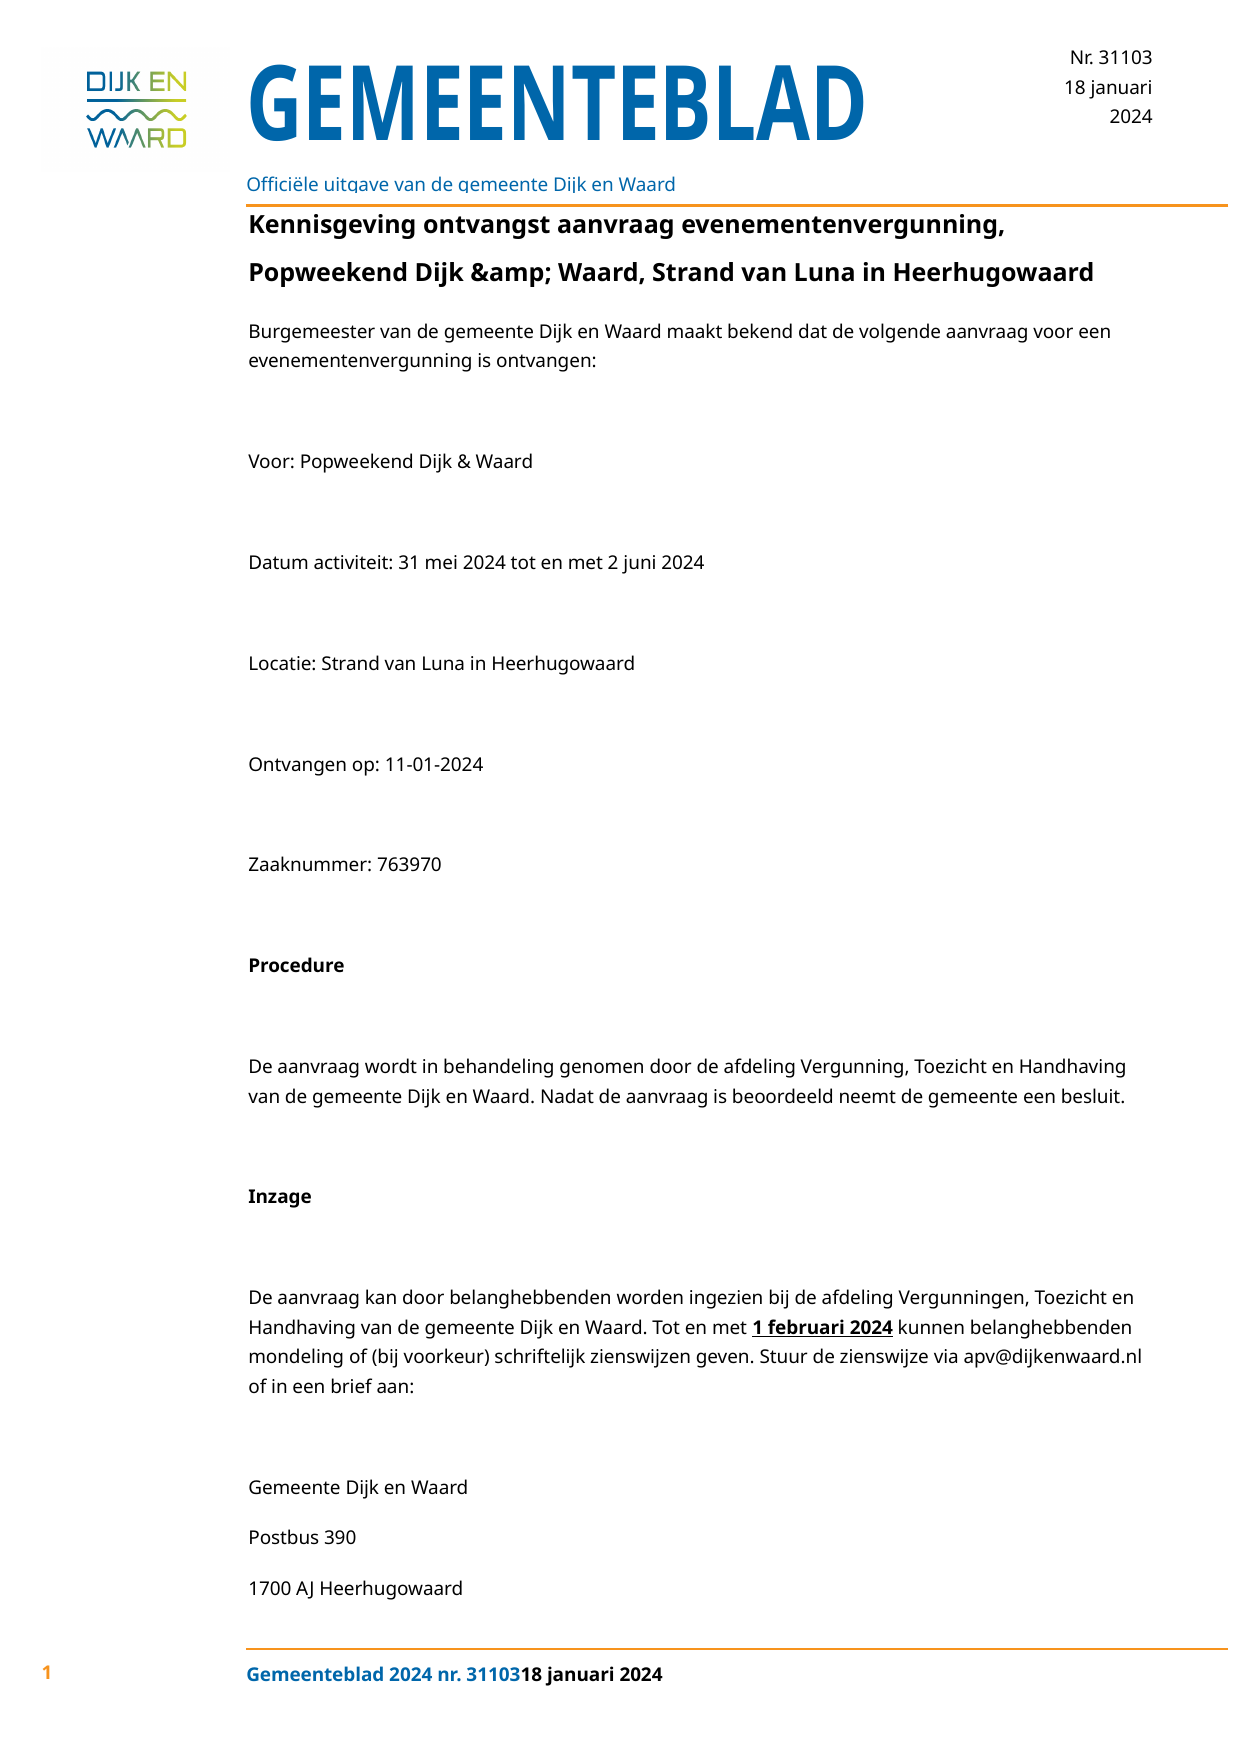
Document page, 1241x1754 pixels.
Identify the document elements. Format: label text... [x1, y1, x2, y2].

text Kennisgeving ontvangst aanvraag evenementenvergunning, Popweekend Dijk &amp; Waard, Strand van Luna in Heerhugowaard [248, 207, 1152, 288]
text Voor: Popweekend Dijk & Waard [248, 448, 1152, 474]
text Burgemeester van de gemeente Dijk en Waard maakt bekend dat de volgende aanvraag voor een evenementenvergunning is ontvangen: [248, 318, 1152, 373]
picture [41, 47, 231, 172]
text Procedure [248, 952, 1152, 978]
text Zaaknummer: 763970 [248, 852, 1152, 877]
text De aanvraag wordt in behandeling genomen door de afdeling Vergunning, Toezicht en Handhaving van de gemeente Dijk en Waard. Nadat de aanvraag is beoordeeld neemt de gemeente een besluit. [248, 1053, 1152, 1109]
text Gemeente Dijk en Waard [248, 1474, 1152, 1500]
text 1700 AJ Heerhugowaard [248, 1575, 1152, 1601]
text Datum activiteit: 31 mei 2024 tot en met 2 juni 2024 [248, 549, 1152, 575]
text Postbus 390 [248, 1524, 1152, 1550]
text De aanvraag kan door belanghebbenden worden ingezien bij de afdeling Vergunningen, Toezicht en Handhaving van de gemeente Dijk en Waard. Tot en met 1 februari 2024 kunnen belanghebbenden mondeling of (bij voorkeur) schriftelijk zienswijzen geven. Stuur de zienswijze via apv@dijkenwaard.nl of in een brief aan: [248, 1284, 1152, 1399]
text Ontvangen op: 11-01-2024 [248, 751, 1152, 777]
text Inzage [248, 1184, 1152, 1209]
text Locatie: Strand van Luna in Heerhugowaard [248, 650, 1152, 676]
